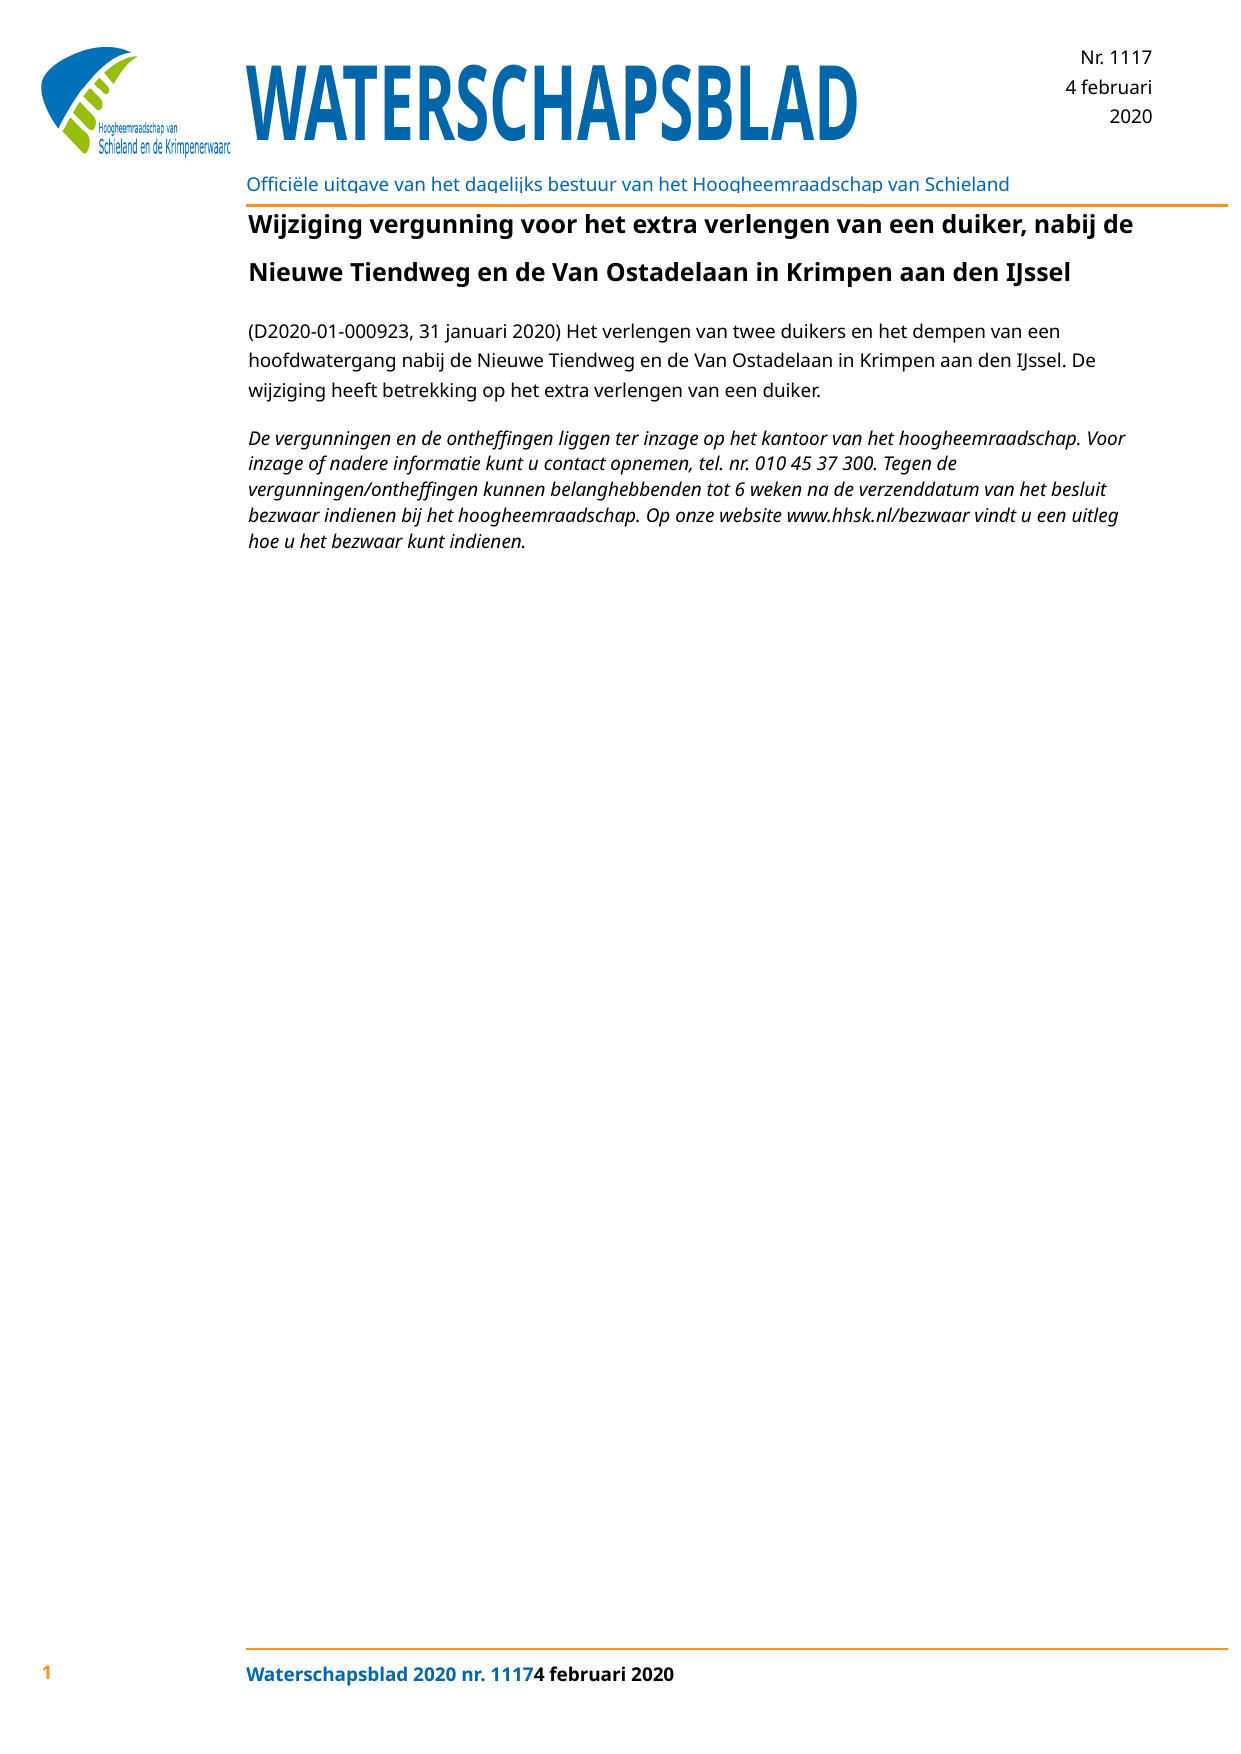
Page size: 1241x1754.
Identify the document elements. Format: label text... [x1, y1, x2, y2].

text Wijziging vergunning voor het extra verlengen van een duiker, nabij de Nieuwe Tiendweg en de Van Ostadelaan in Krimpen aan den IJssel [248, 207, 1152, 288]
text De vergunningen en de ontheffingen liggen ter inzage op het kantoor van het hoogheemraadschap. Voor inzage of nadere informatie kunt u contact opnemen, tel. nr. 010 45 37 300. Tegen de vergunningen/ontheffingen kunnen belanghebbenden tot 6 weken na de verzenddatum van het besluit bezwaar indienen bij het hoogheemraadschap. Op onze website www.hhsk.nl/bezwaar vindt u een uitleg hoe u het bezwaar kunt indienen. [248, 425, 1152, 553]
text (D2020-01-000923, 31 januari 2020) Het verlengen van twee duikers en het dempen van een hoofdwatergang nabij de Nieuwe Tiendweg en de Van Ostadelaan in Krimpen aan den IJssel. De wijziging heeft betrekking op het extra verlengen van een duiker. [248, 318, 1152, 403]
picture [41, 47, 231, 172]
